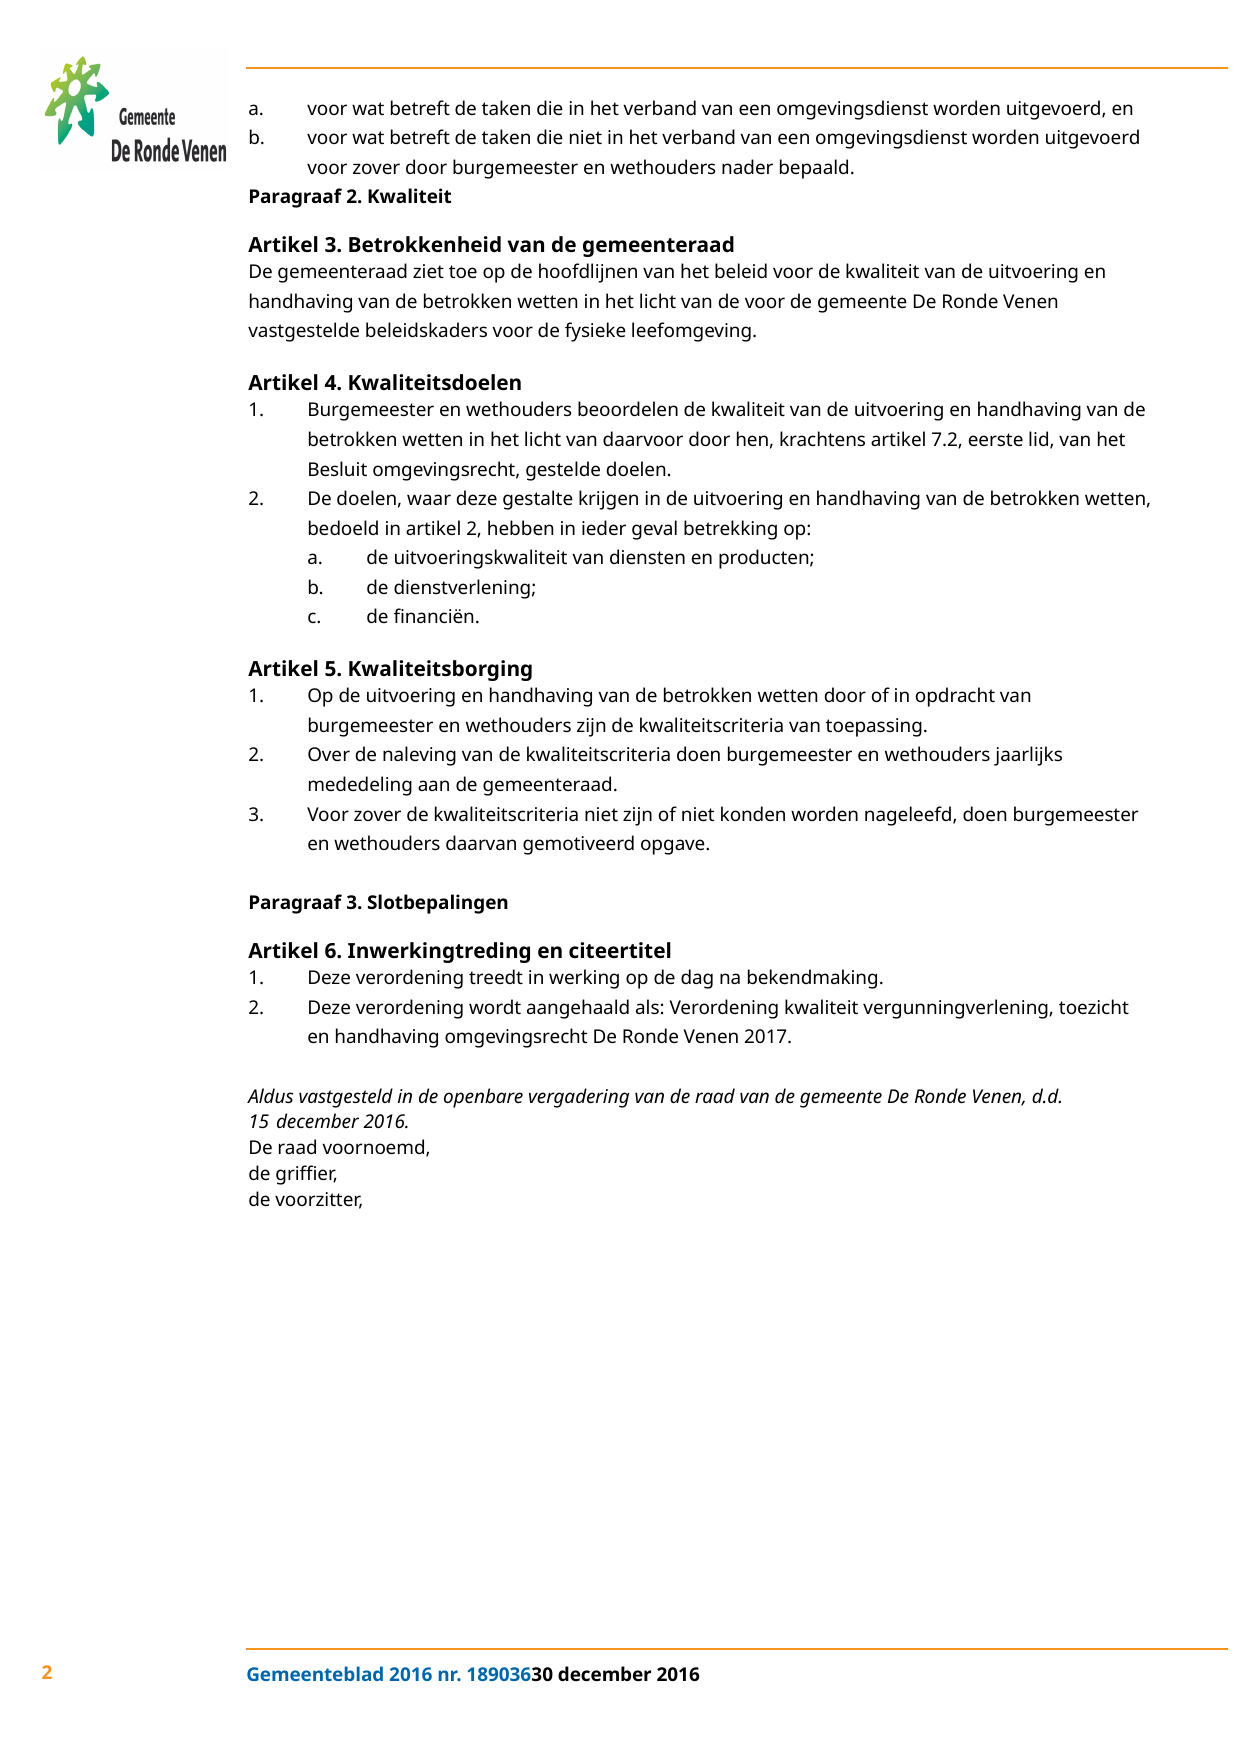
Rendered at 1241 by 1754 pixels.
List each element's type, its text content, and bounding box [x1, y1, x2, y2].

list Deze verordening treedt in werking op de dag na bekendmaking. [248, 964, 1152, 990]
text Paragraaf 3. Slotbepalingen [248, 889, 1152, 915]
text de griffier, [248, 1160, 1152, 1186]
list Burgemeester en wethouders beoordelen de kwaliteit van de uitvoering en handhaving van de betrokken wetten in het licht van daarvoor door hen, krachtens artikel 7.2, eerste lid, van het Besluit omgevingsrecht, gestelde doelen. [248, 397, 1152, 481]
text De raad voornoemd, [248, 1134, 1152, 1160]
list voor wat betreft de taken die in het verband van een omgevingsdienst worden uitgevoerd, en [248, 95, 1152, 121]
list Op de uitvoering en handhaving van de betrokken wetten door of in opdracht van burgemeester en wethouders zijn de kwaliteitscriteria van toepassing. [248, 682, 1152, 738]
list voor wat betreft de taken die niet in het verband van een omgevingsdienst worden uitgevoerd voor zover door burgemeester en wethouders nader bepaald. [248, 124, 1152, 180]
text Artikel 6. Inwerkingtreding en citeertitel [248, 936, 1152, 964]
text De gemeenteraad ziet toe op de hoofdlijnen van het beleid voor de kwaliteit van de uitvoering en handhaving van de betrokken wetten in het licht van de voor de gemeente De Ronde Venen vastgestelde beleidskaders voor de fysieke leefomgeving. [248, 258, 1152, 343]
text Artikel 4. Kwaliteitsdoelen [248, 368, 1152, 397]
text Artikel 5. Kwaliteitsborging [248, 654, 1152, 682]
list Voor zover de kwaliteitscriteria niet zijn of niet konden worden nageleefd, doen burgemeester en wethouders daarvan gemotiveerd opgave. [248, 801, 1152, 856]
text de voorzitter, [248, 1186, 1152, 1212]
list Deze verordening wordt aangehaald als: Verordening kwaliteit vergunningverlening, toezicht en handhaving omgevingsrecht De Ronde Venen 2017. [248, 994, 1152, 1049]
list de financiën. [307, 604, 1152, 629]
text Aldus vastgesteld in de openbare vergadering van de raad van de gemeente De Ronde Venen, d.d. 15 december 2016. [248, 1083, 1152, 1134]
text Artikel 3. Betrokkenheid van de gemeenteraad [248, 230, 1152, 258]
list de dienstverlening; [307, 574, 1152, 600]
list de uitvoeringskwaliteit van diensten en producten; [307, 544, 1152, 570]
picture [41, 47, 231, 172]
list De doelen, waar deze gestalte krijgen in de uitvoering en handhaving van de betrokken wetten, bedoeld in artikel 2, hebben in ieder geval betrekking op: [248, 485, 1152, 541]
list Over de naleving van de kwaliteitscriteria doen burgemeester en wethouders jaarlijks mededeling aan de gemeenteraad. [248, 742, 1152, 797]
text Paragraaf 2. Kwaliteit [248, 183, 1152, 209]
